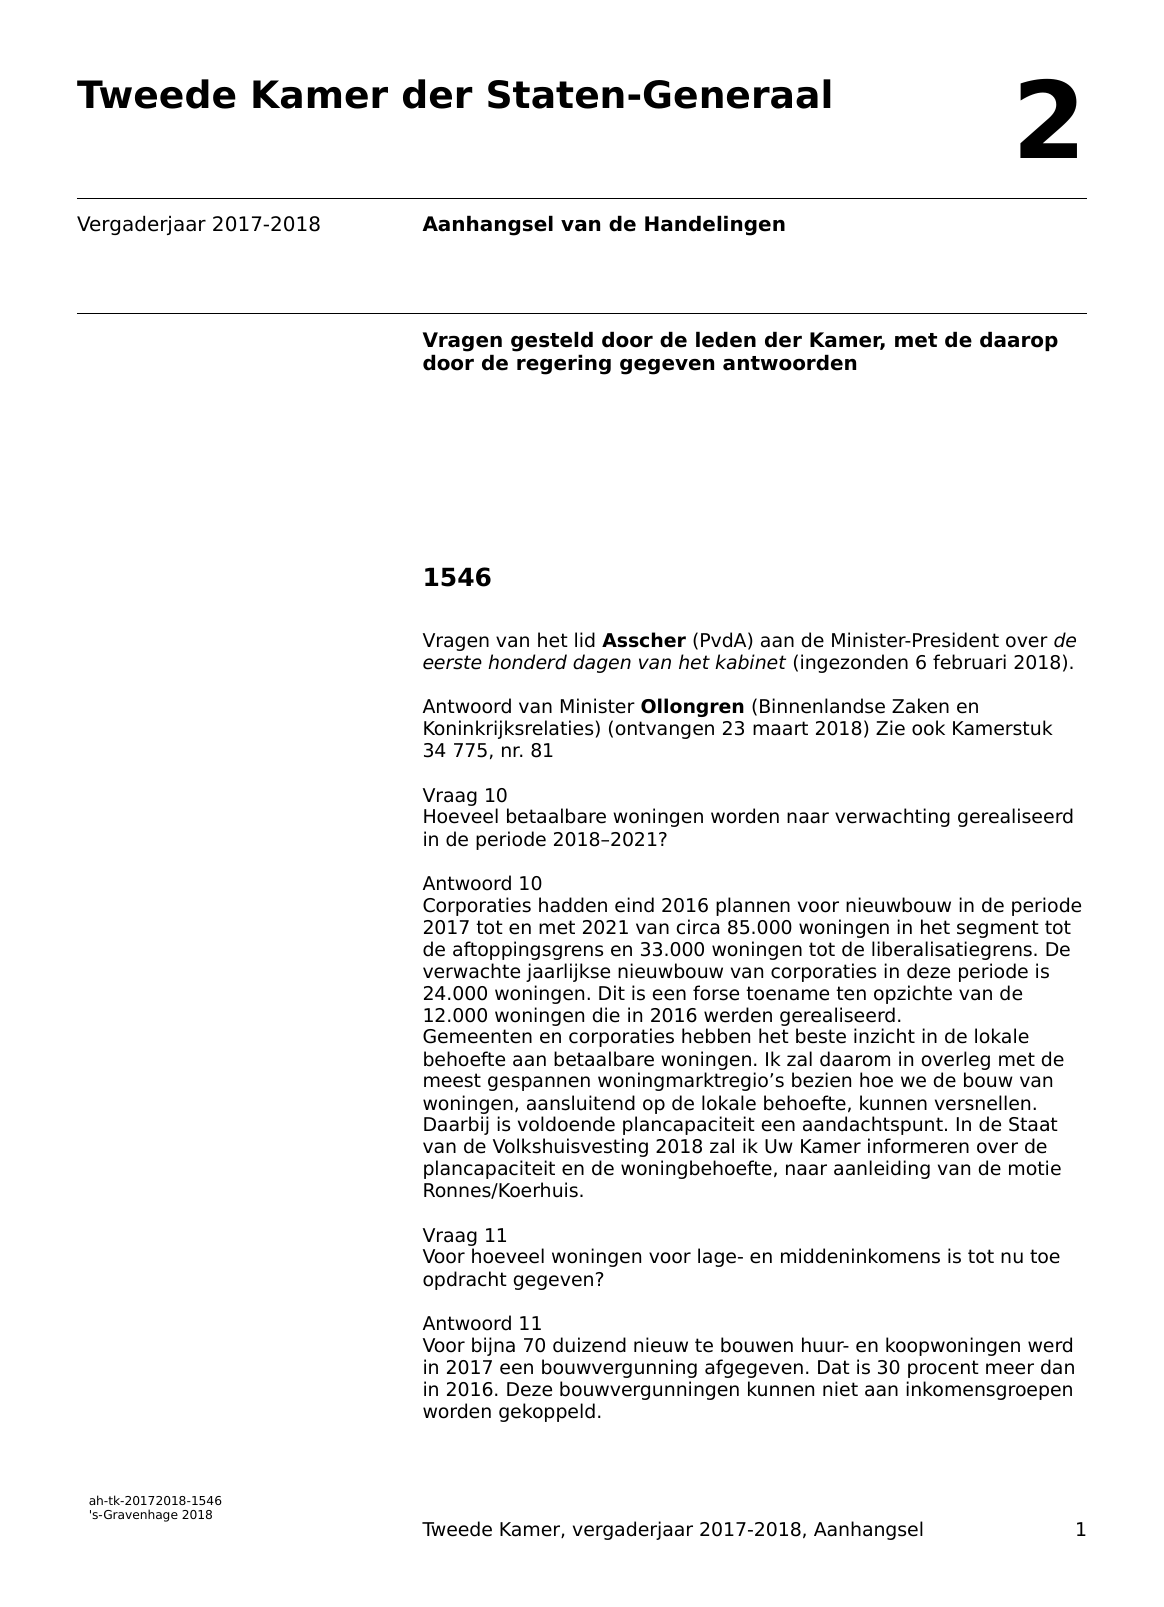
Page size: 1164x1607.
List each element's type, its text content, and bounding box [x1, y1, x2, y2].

table_cell Vergaderjaar 2017-2018 [77, 199, 422, 313]
text Vragen van het lid Asscher (PvdA) aan de Minister-President over de eerste honderd dagen van het kabinet (ingezonden 6 februari 2018). [422, 630, 1087, 674]
text Hoeveel betaalbare woningen worden naar verwachting gerealiseerd in de periode 2018–2021? [422, 806, 1087, 850]
text 1546 [422, 563, 1087, 592]
text Antwoord 10 [422, 873, 1087, 894]
table_header 2 [886, 59, 1087, 198]
text Antwoord van Minister Ollongren (Binnenlandse Zaken en Koninkrijksrelaties) (ontvangen 23 maart 2018) Zie ook Kamerstuk 34 775, nr. 81 [422, 696, 1087, 762]
table_header Tweede Kamer der Staten-Generaal [77, 59, 886, 198]
text Voor bijna 70 duizend nieuw te bouwen huur- en koopwoningen werd in 2017 een bouwvergunning afgegeven. Dat is 30 procent meer dan in 2016. Deze bouwvergunningen kunnen niet aan inkomensgroepen worden gekoppeld. [422, 1334, 1087, 1422]
table_cell Vragen gesteld door de leden der Kamer, met de daarop door de regering gegeven antwoorden [422, 314, 1087, 375]
text Vraag 11 [422, 1224, 1087, 1246]
text Vraag 10 [422, 784, 1087, 806]
text Corporaties hadden eind 2016 plannen voor nieuwbouw in de periode 2017 tot en met 2021 van circa 85.000 woningen in het segment tot de aftoppingsgrens en 33.000 woningen tot de liberalisatiegrens. De verwachte jaarlijkse nieuwbouw van corporaties in deze periode is 24.000 woningen. Dit is een forse toename ten opzichte van de 12.000 woningen die in 2016 werden gerealiseerd. [422, 894, 1087, 1026]
text Antwoord 11 [422, 1313, 1087, 1334]
table_cell [77, 314, 422, 375]
text 's-Gravenhage 2018 [88, 1508, 323, 1522]
text Gemeenten en corporaties hebben het beste inzicht in de lokale behoefte aan betaalbare woningen. Ik zal daarom in overleg met de meest gespannen woningmarktregio’s bezien hoe we de bouw van woningen, aansluitend op de lokale behoefte, kunnen versnellen. Daarbij is voldoende plancapaciteit een aandachtspunt. In de Staat van de Volkshuisvesting 2018 zal ik Uw Kamer informeren over de plancapaciteit en de woningbehoefte, naar aanleiding van de motie Ronnes/Koerhuis. [422, 1026, 1087, 1202]
text ah-tk-20172018-1546 [88, 1494, 323, 1508]
text Voor hoeveel woningen voor lage- en middeninkomens is tot nu toe opdracht gegeven? [422, 1246, 1087, 1290]
table_cell Aanhangsel van de Handelingen [422, 199, 1087, 313]
